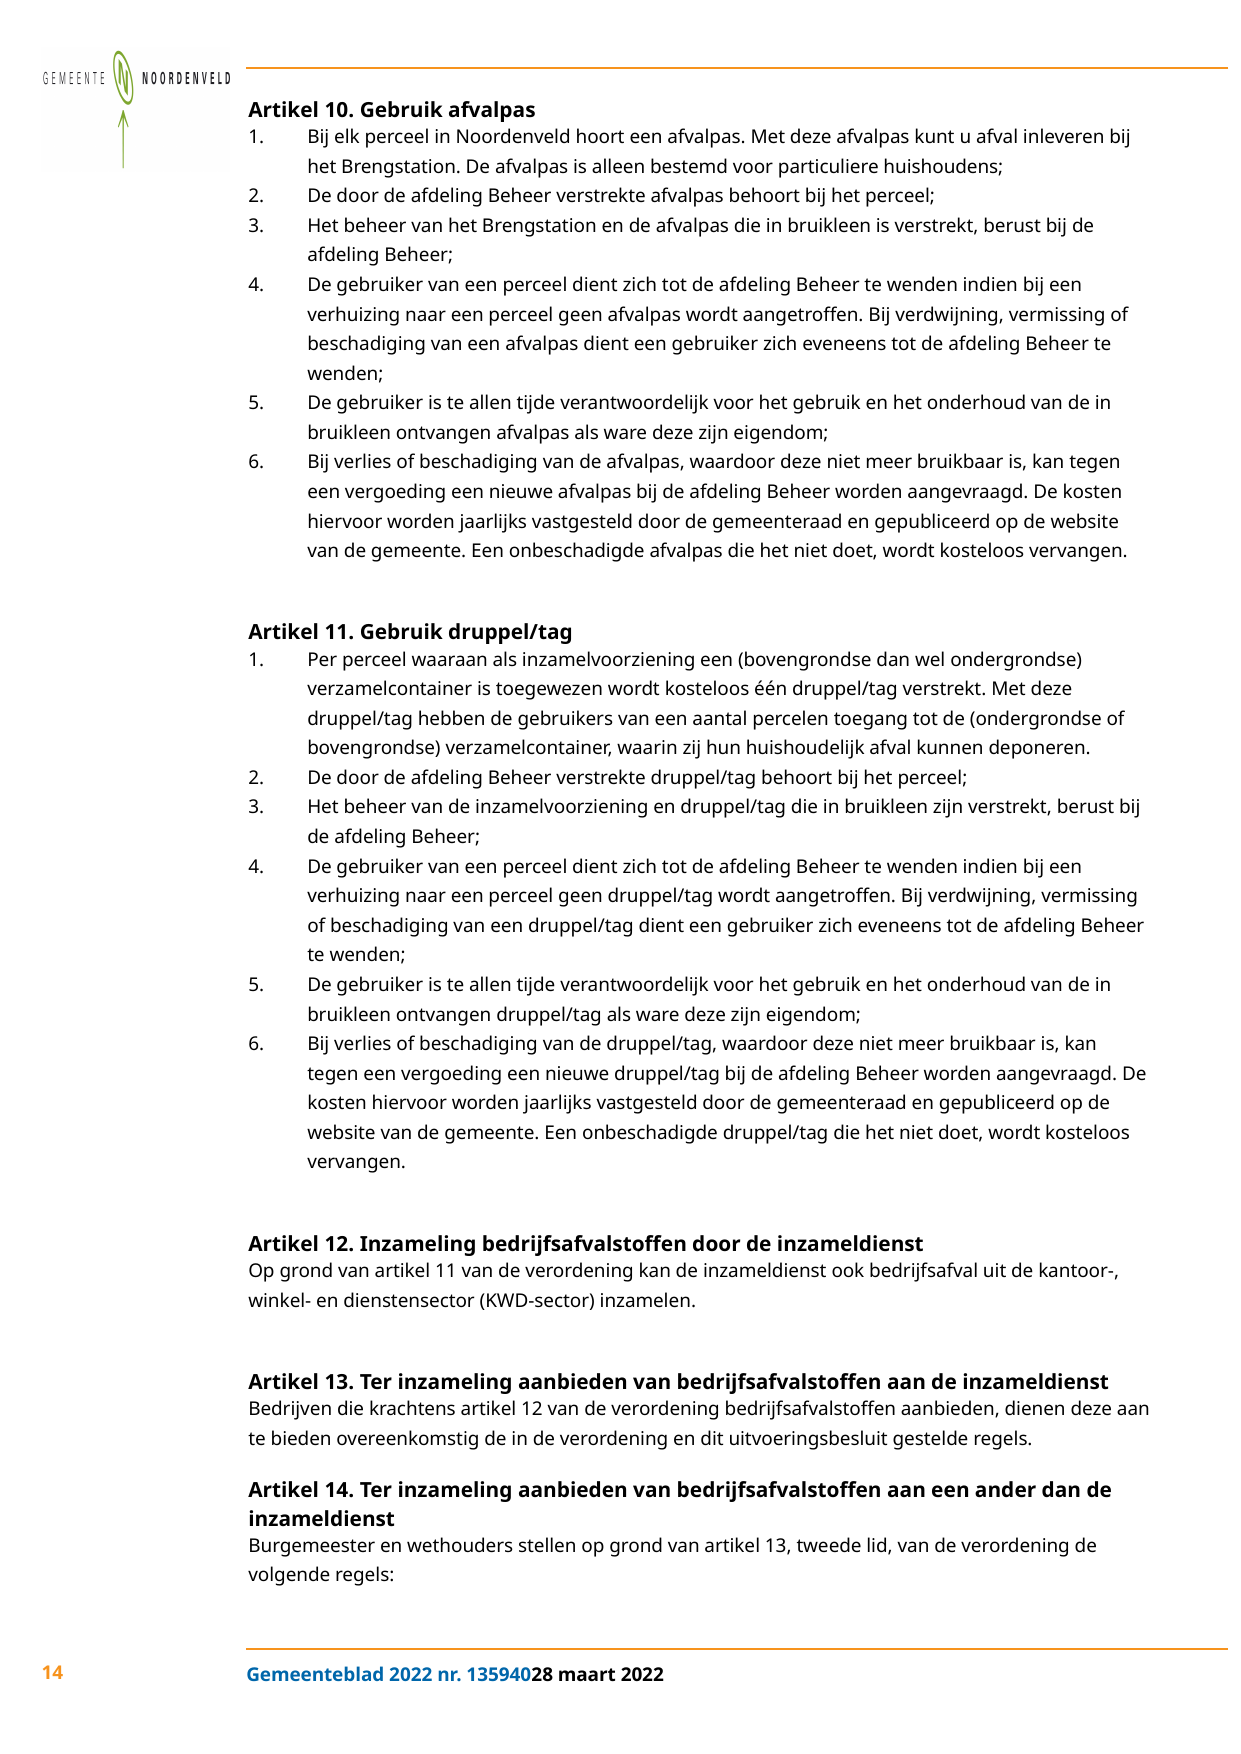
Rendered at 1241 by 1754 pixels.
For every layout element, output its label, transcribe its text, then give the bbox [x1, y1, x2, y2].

text Artikel 12. Inzameling bedrijfsafvalstoffen door de inzameldienst [248, 1229, 1152, 1257]
text Op grond van artikel 11 van de verordening kan de inzameldienst ook bedrijfsafval uit de kantoor-, winkel- en dienstensector (KWD-sector) inzamelen. [248, 1257, 1152, 1312]
list De door de afdeling Beheer verstrekte druppel/tag behoort bij het perceel; [248, 764, 1152, 790]
list De gebruiker is te allen tijde verantwoordelijk voor het gebruik en het onderhoud van de in bruikleen ontvangen druppel/tag als ware deze zijn eigendom; [248, 971, 1152, 1027]
list Per perceel waaraan als inzamelvoorziening een (bovengrondse dan wel ondergrondse) verzamelcontainer is toegewezen wordt kosteloos één druppel/tag verstrekt. Met deze druppel/tag hebben de gebruikers van een aantal percelen toegang tot de (ondergrondse of bovengrondse) verzamelcontainer, waarin zij hun huishoudelijk afval kunnen deponeren. [248, 646, 1152, 760]
text Artikel 14. Ter inzameling aanbieden van bedrijfsafvalstoffen aan een ander dan de inzameldienst [248, 1475, 1152, 1532]
list Bij verlies of beschadiging van de druppel/tag, waardoor deze niet meer bruikbaar is, kan tegen een vergoeding een nieuwe druppel/tag bij de afdeling Beheer worden aangevraagd. De kosten hiervoor worden jaarlijks vastgesteld door de gemeenteraad en gepubliceerd op de website van de gemeente. Een onbeschadigde druppel/tag die het niet doet, wordt kosteloos vervangen. [248, 1030, 1152, 1174]
text Artikel 13. Ter inzameling aanbieden van bedrijfsafvalstoffen aan de inzameldienst [248, 1367, 1152, 1395]
text Artikel 10. Gebruik afvalpas [248, 95, 1152, 123]
list De gebruiker van een perceel dient zich tot de afdeling Beheer te wenden indien bij een verhuizing naar een perceel geen afvalpas wordt aangetroffen. Bij verdwijning, vermissing of beschadiging van een afvalpas dient een gebruiker zich eveneens tot de afdeling Beheer te wenden; [248, 271, 1152, 386]
picture [41, 47, 231, 172]
text Artikel 11. Gebruik druppel/tag [248, 617, 1152, 646]
list De gebruiker is te allen tijde verantwoordelijk voor het gebruik en het onderhoud van de in bruikleen ontvangen afvalpas als ware deze zijn eigendom; [248, 389, 1152, 445]
text Bedrijven die krachtens artikel 12 van de verordening bedrijfsafvalstoffen aanbieden, dienen deze aan te bieden overeenkomstig de in de verordening en dit uitvoeringsbesluit gestelde regels. [248, 1395, 1152, 1451]
list Bij elk perceel in Noordenveld hoort een afvalpas. Met deze afvalpas kunt u afval inleveren bij het Brengstation. De afvalpas is alleen bestemd voor particuliere huishoudens; [248, 123, 1152, 178]
list Het beheer van de inzamelvoorziening en druppel/tag die in bruikleen zijn verstrekt, berust bij de afdeling Beheer; [248, 794, 1152, 849]
list Het beheer van het Brengstation en de afvalpas die in bruikleen is verstrekt, berust bij de afdeling Beheer; [248, 212, 1152, 267]
list Bij verlies of beschadiging van de afvalpas, waardoor deze niet meer bruikbaar is, kan tegen een vergoeding een nieuwe afvalpas bij de afdeling Beheer worden aangevraagd. De kosten hiervoor worden jaarlijks vastgesteld door de gemeenteraad en gepubliceerd op de website van de gemeente. Een onbeschadigde afvalpas die het niet doet, wordt kosteloos vervangen. [248, 449, 1152, 563]
list De gebruiker van een perceel dient zich tot de afdeling Beheer te wenden indien bij een verhuizing naar een perceel geen druppel/tag wordt aangetroffen. Bij verdwijning, vermissing of beschadiging van een druppel/tag dient een gebruiker zich eveneens tot de afdeling Beheer te wenden; [248, 853, 1152, 967]
text Burgemeester en wethouders stellen op grond van artikel 13, tweede lid, van de verordening de volgende regels: [248, 1532, 1152, 1587]
list De door de afdeling Beheer verstrekte afvalpas behoort bij het perceel; [248, 182, 1152, 208]
